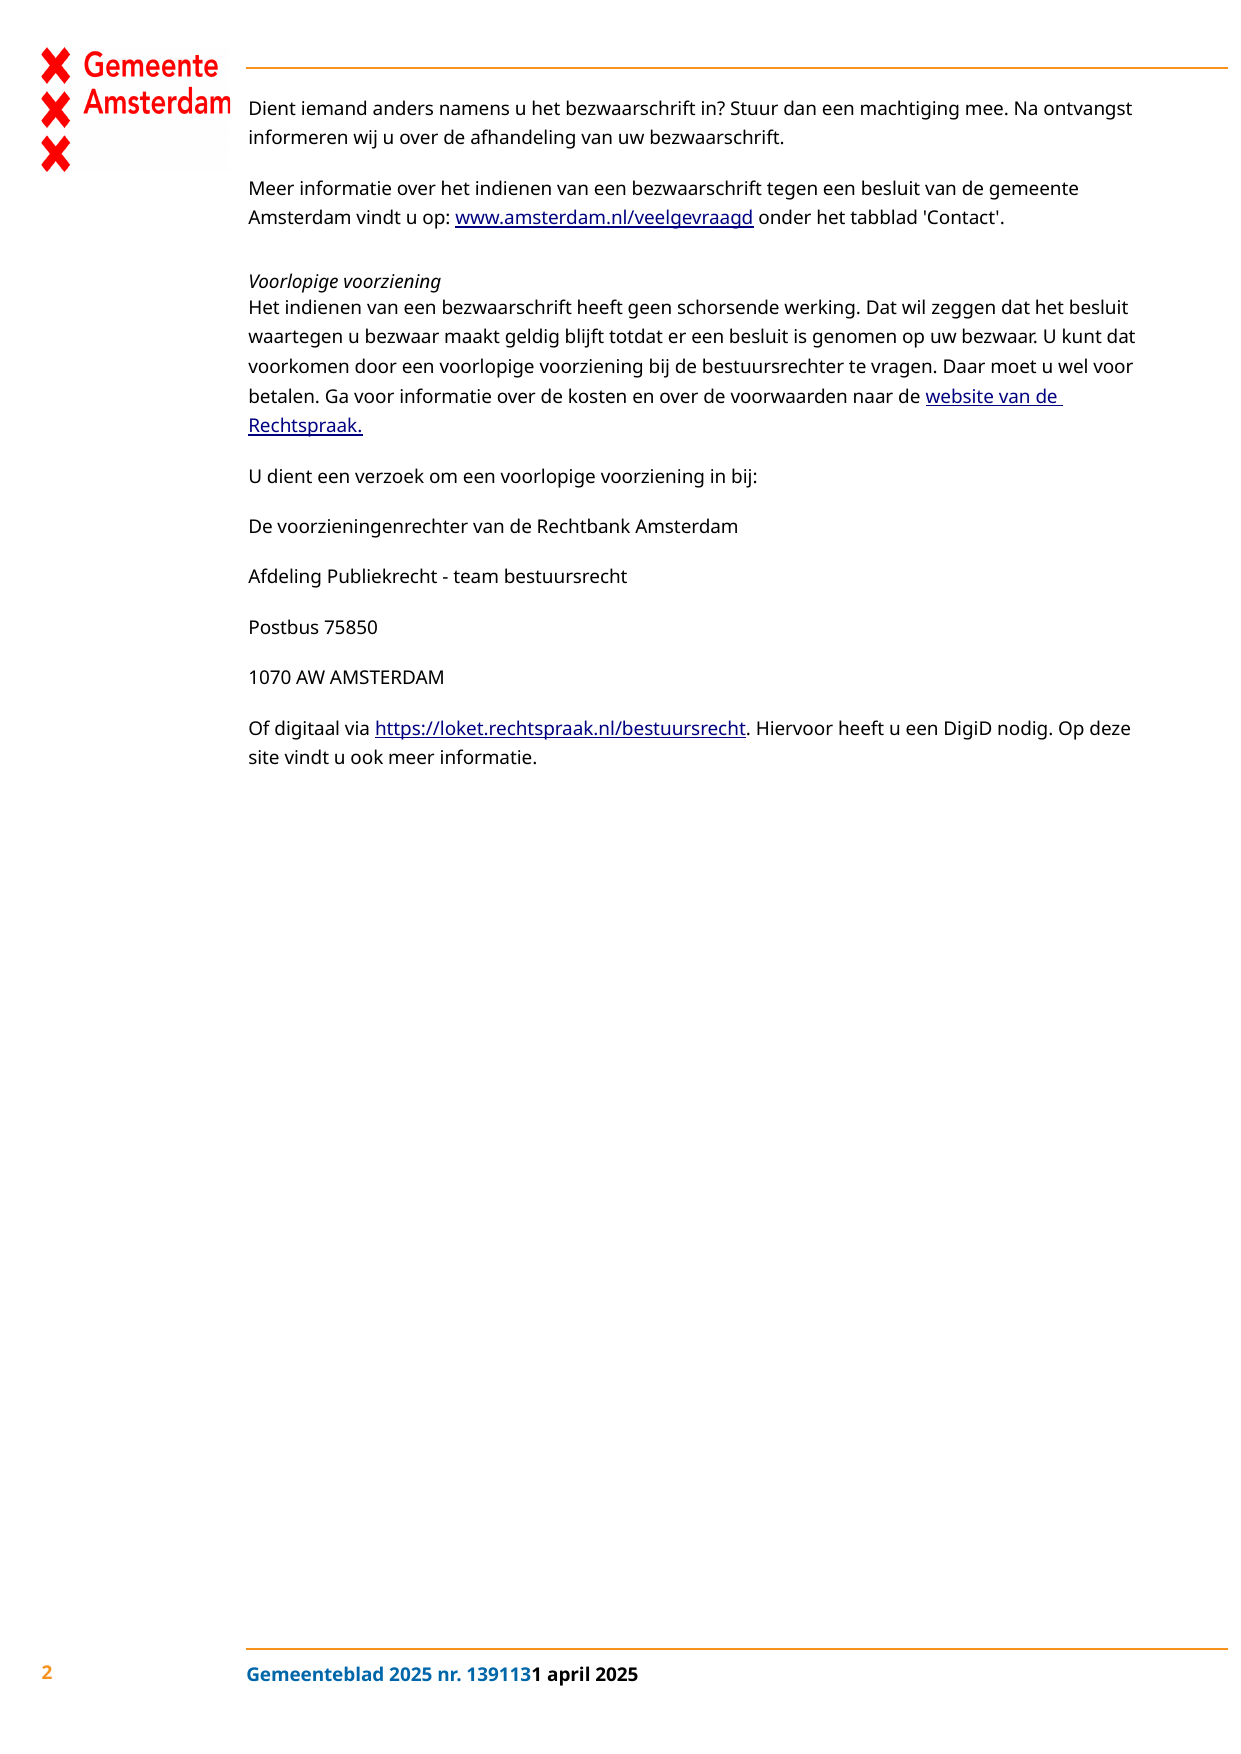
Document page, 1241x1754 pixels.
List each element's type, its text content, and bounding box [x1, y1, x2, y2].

text Meer informatie over het indienen van een bezwaarschrift tegen een besluit van de gemeente Amsterdam vindt u op: www.amsterdam.nl/veelgevraagd onder het tabblad 'Contact'. [248, 175, 1152, 230]
text 1070 AW AMSTERDAM [248, 664, 1152, 690]
text Of digitaal via https://loket.rechtspraak.nl/bestuursrecht. Hiervoor heeft u een DigiD nodig. Op deze site vindt u ook meer informatie. [248, 715, 1152, 770]
text Dient iemand anders namens u het bezwaarschrift in? Stuur dan een machtiging mee. Na ontvangst informeren wij u over de afhandeling van uw bezwaarschrift. [248, 95, 1152, 150]
text U dient een verzoek om een voorlopige voorziening in bij: [248, 463, 1152, 488]
text De voorzieningenrechter van de Rechtbank Amsterdam [248, 513, 1152, 539]
text Het indienen van een bezwaarschrift heeft geen schorsende werking. Dat wil zeggen dat het besluit waartegen u bezwaar maakt geldig blijft totdat er een besluit is genomen op uw bezwaar. U kunt dat voorkomen door een voorlopige voorziening bij de bestuursrechter te vragen. Daar moet u wel voor betalen. Ga voor informatie over de kosten en over de voorwaarden naar de website van de Rechtspraak. [248, 294, 1152, 438]
picture [41, 47, 231, 172]
text Postbus 75850 [248, 614, 1152, 640]
text Voorlopige voorziening [248, 268, 1152, 294]
text Afdeling Publiekrecht - team bestuursrecht [248, 564, 1152, 589]
